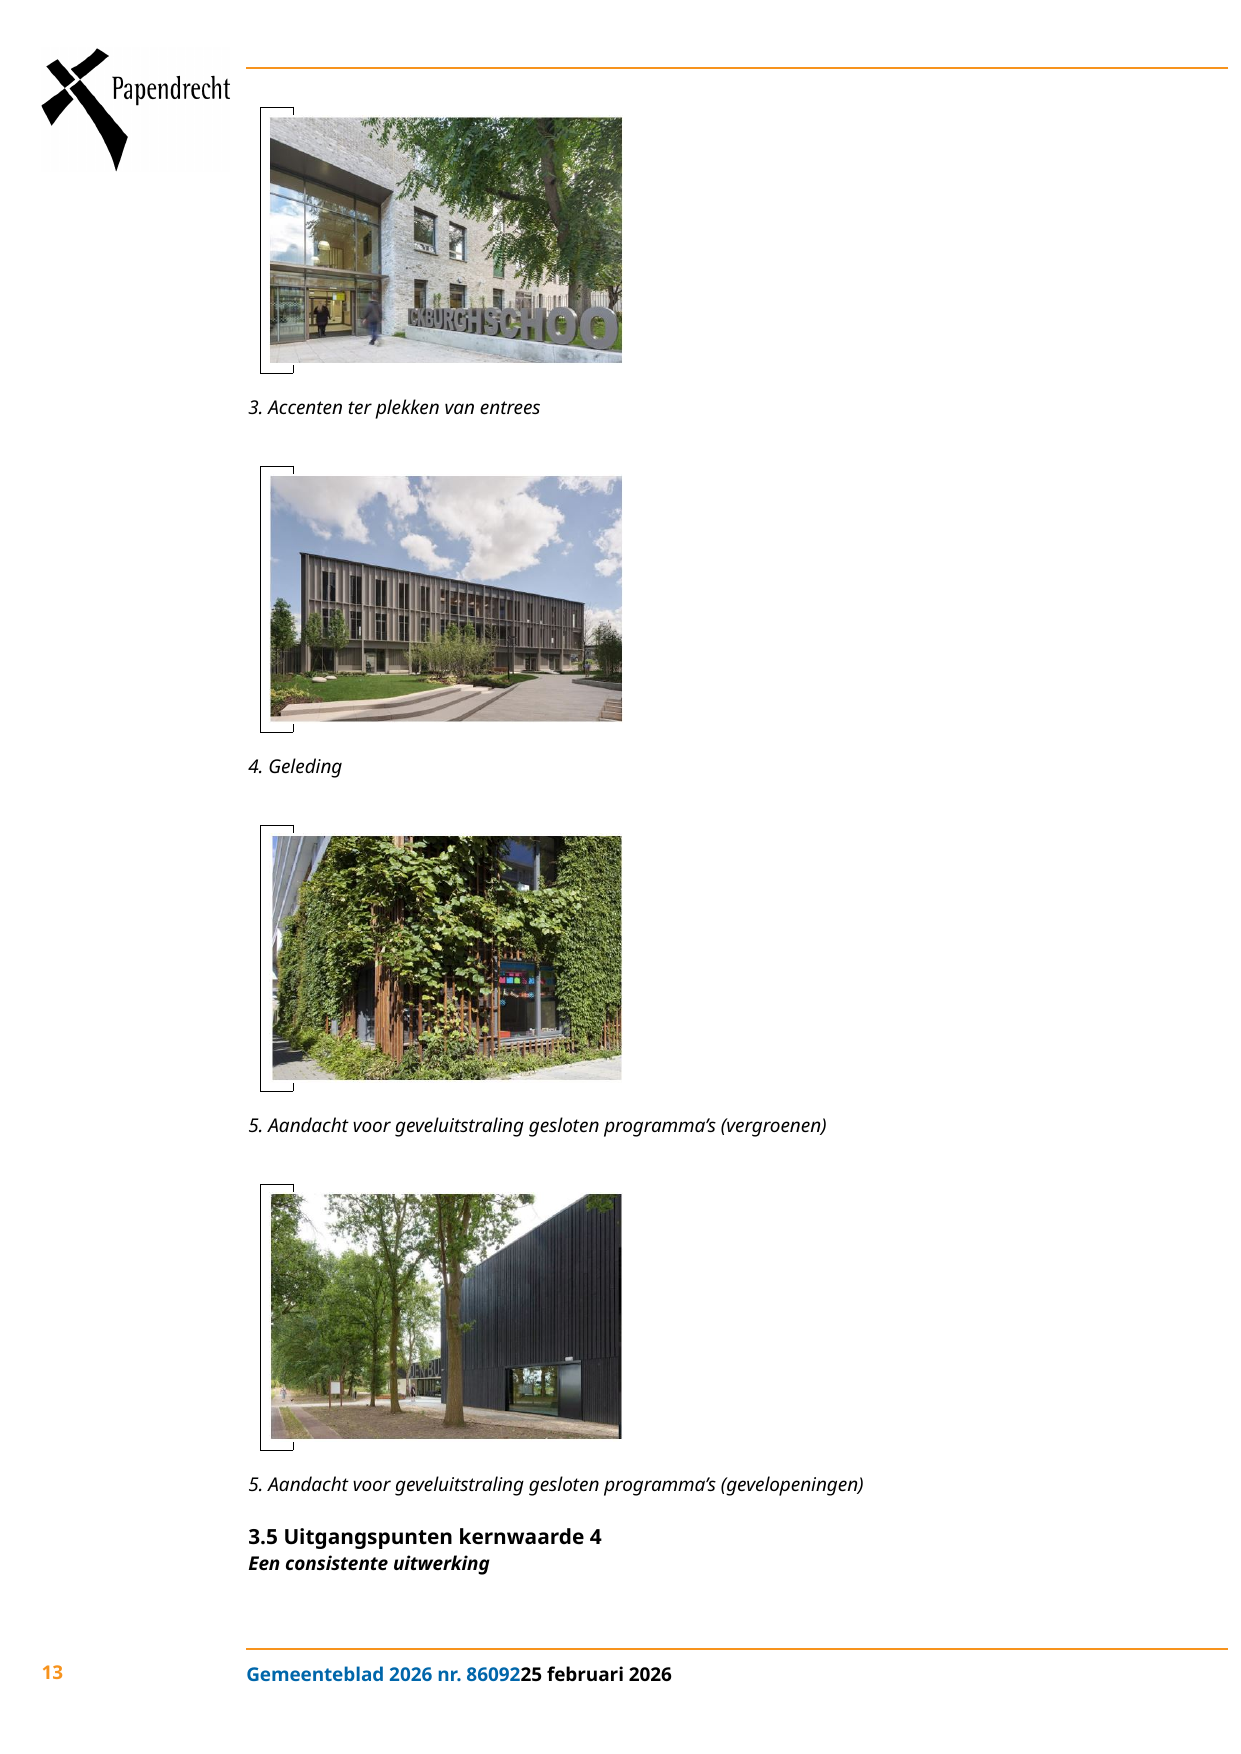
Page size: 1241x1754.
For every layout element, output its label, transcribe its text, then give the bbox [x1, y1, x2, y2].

text 3.5 Uitgangspunten kernwaarde 4 [248, 1522, 1152, 1550]
text 3. Accenten ter plekken van entrees [248, 394, 1152, 420]
picture [268, 115, 624, 365]
text 5. Aandacht voor geveluitstraling gesloten programma’s (gevelopeningen) [248, 1471, 1152, 1497]
text 4. Geleding [248, 753, 1152, 779]
text Een consistente uitwerking [248, 1550, 1152, 1576]
picture [268, 833, 624, 1083]
text 5. Aandacht voor geveluitstraling gesloten programma’s (vergroenen) [248, 1112, 1152, 1138]
picture [41, 47, 231, 172]
picture [268, 474, 624, 724]
picture [268, 1192, 624, 1442]
